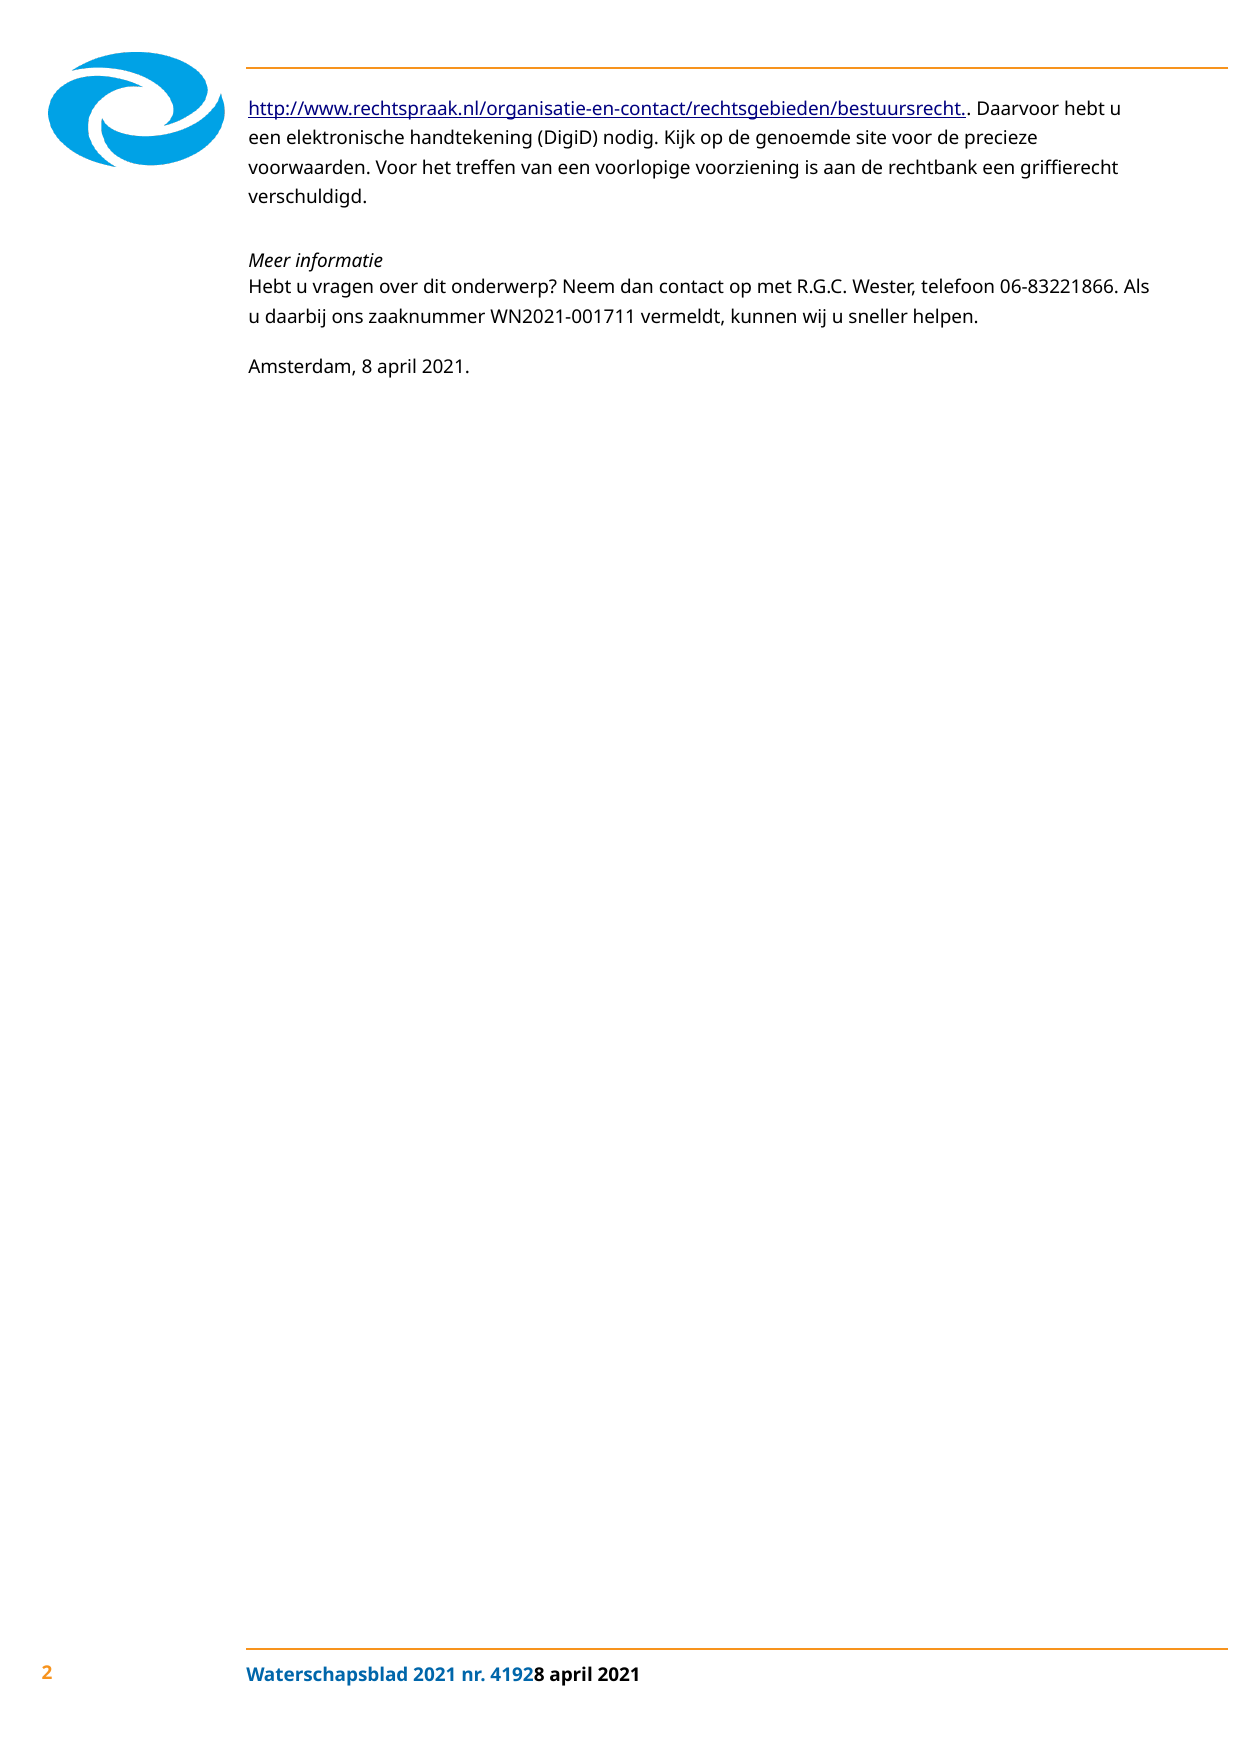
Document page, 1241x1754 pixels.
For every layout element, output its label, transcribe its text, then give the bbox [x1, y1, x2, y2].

text http://www.rechtspraak.nl/organisatie-en-contact/rechtsgebieden/bestuursrecht.. Daarvoor hebt u een elektronische handtekening (DigiD) nodig. Kijk op de genoemde site voor de precieze voorwaarden. Voor het treffen van een voorlopige voorziening is aan de rechtbank een griffierecht verschuldigd. [248, 95, 1152, 209]
picture [41, 47, 231, 172]
text Amsterdam, 8 april 2021. [248, 353, 1152, 379]
text Hebt u vragen over dit onderwerp? Neem dan contact op met R.G.C. Wester, telefoon 06-83221866. Als u daarbij ons zaaknummer WN2021-001711 vermeldt, kunnen wij u sneller helpen. [248, 273, 1152, 328]
text Meer informatie [248, 247, 1152, 273]
